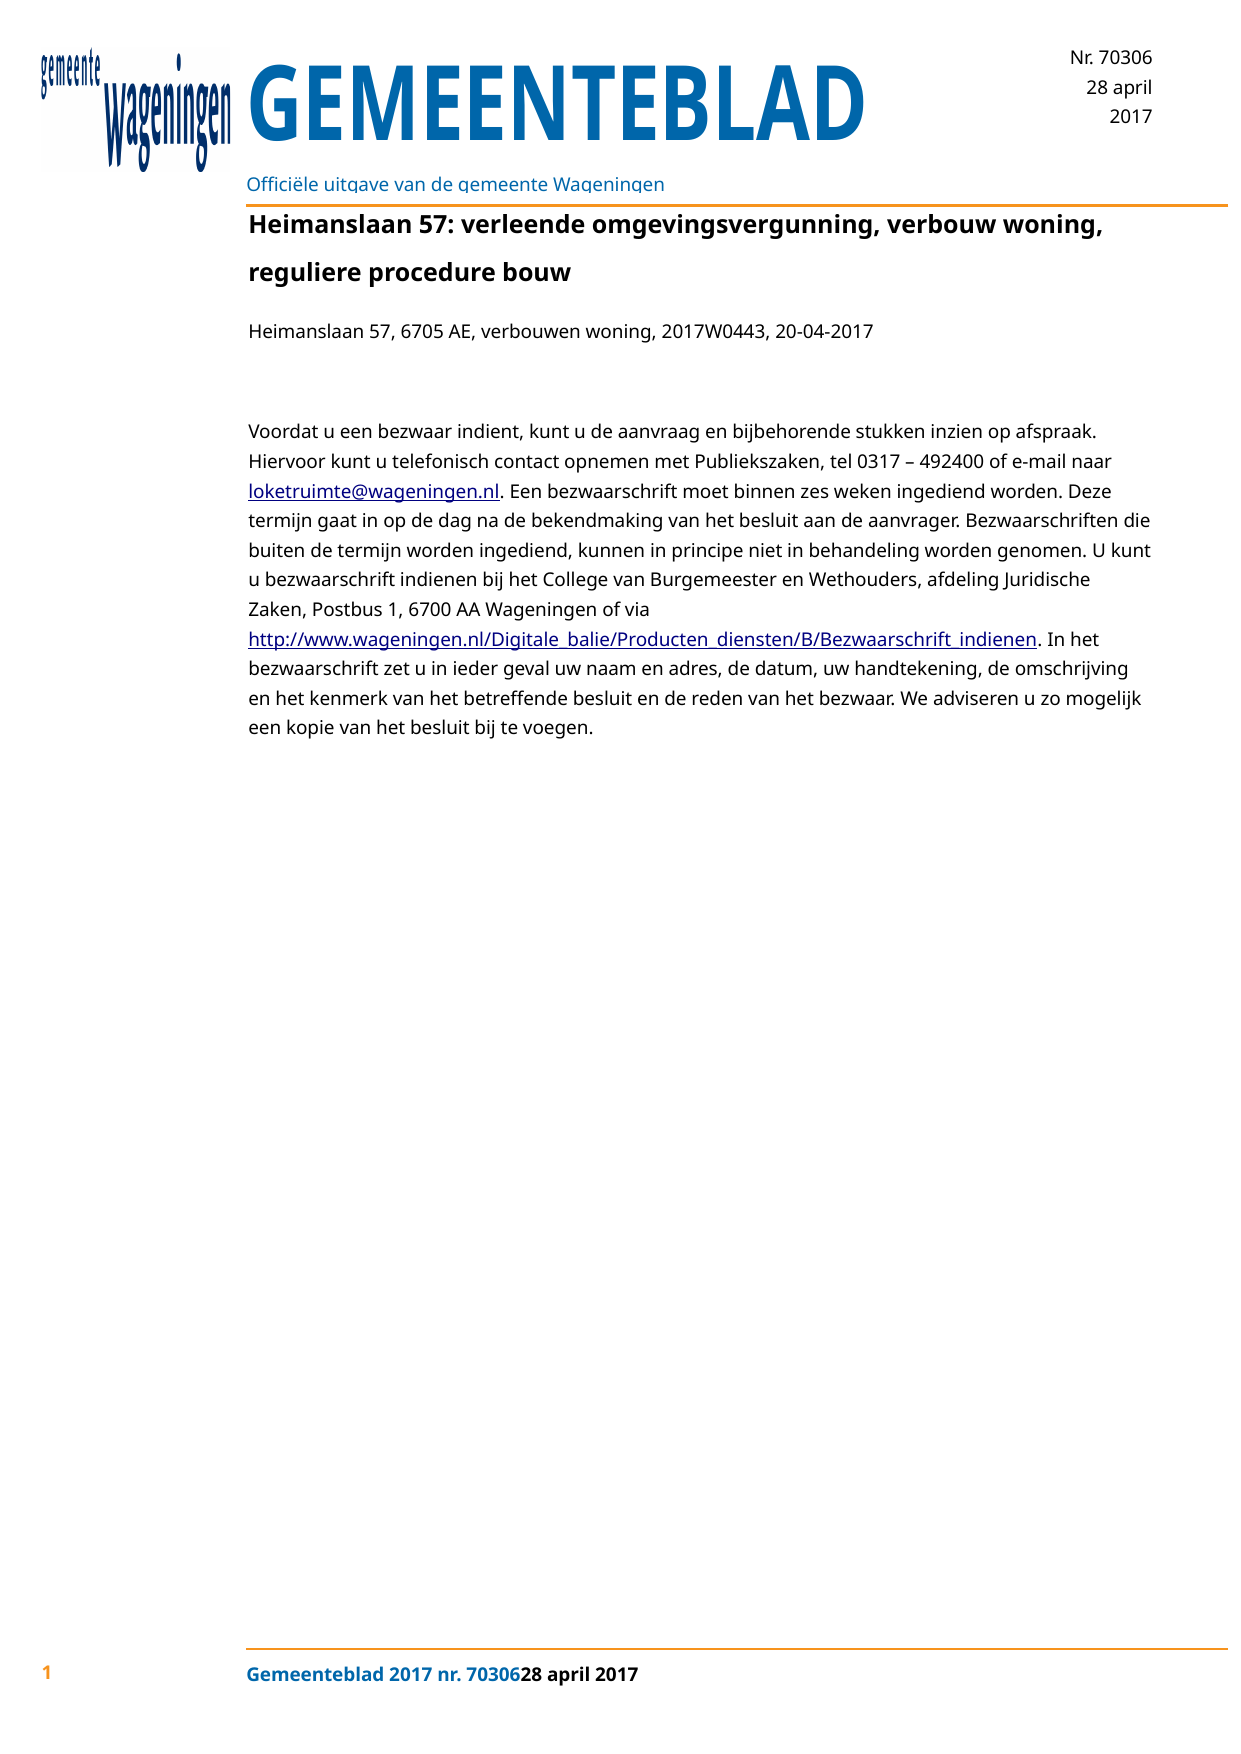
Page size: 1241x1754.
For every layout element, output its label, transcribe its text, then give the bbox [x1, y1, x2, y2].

picture [41, 47, 231, 172]
text Voordat u een bezwaar indient, kunt u de aanvraag en bijbehorende stukken inzien op afspraak. Hiervoor kunt u telefonisch contact opnemen met Publiekszaken, tel 0317 – 492400 of e-mail naar loketruimte@wageningen.nl. Een bezwaarschrift moet binnen zes weken ingediend worden. Deze termijn gaat in op de dag na de bekendmaking van het besluit aan de aanvrager. Bezwaarschriften die buiten de termijn worden ingediend, kunnen in principe niet in behandeling worden genomen. U kunt u bezwaarschrift indienen bij het College van Burgemeester en Wethouders, afdeling Juridische Zaken, Postbus 1, 6700 AA Wageningen of via http://www.wageningen.nl/Digitale_balie/Producten_diensten/B/Bezwaarschrift_indienen. In het bezwaarschrift zet u in ieder geval uw naam en adres, de datum, uw handtekening, de omschrijving en het kenmerk van het betreffende besluit en de reden van het bezwaar. We adviseren u zo mogelijk een kopie van het besluit bij te voegen. [248, 419, 1152, 740]
text Heimanslaan 57: verleende omgevingsvergunning, verbouw woning, reguliere procedure bouw [248, 207, 1152, 288]
text Heimanslaan 57, 6705 AE, verbouwen woning, 2017W0443, 20-04-2017 [248, 318, 1152, 344]
